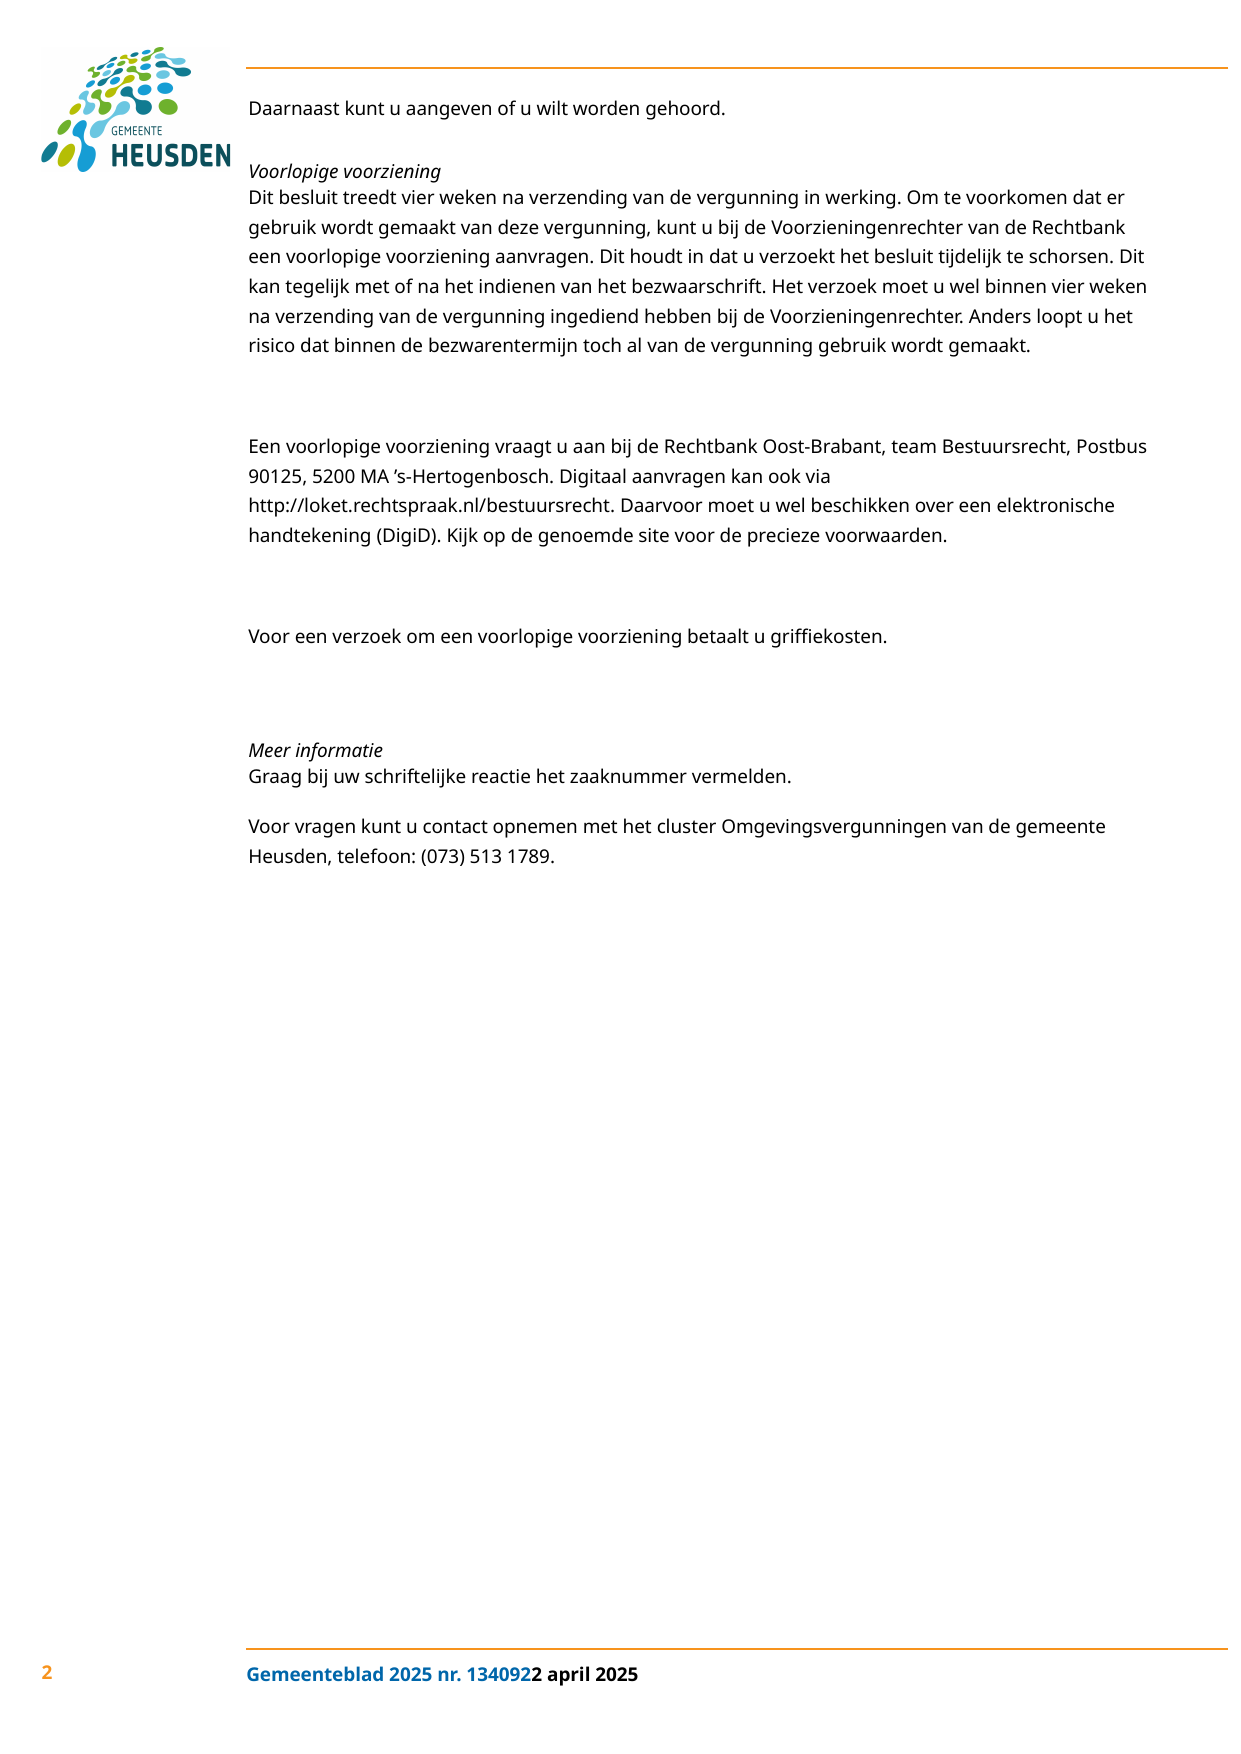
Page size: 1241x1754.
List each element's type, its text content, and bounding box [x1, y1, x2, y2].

text Daarnaast kunt u aangeven of u wilt worden gehoord. [248, 95, 1152, 121]
text Voorlopige voorziening [248, 159, 1152, 184]
picture [41, 47, 231, 172]
text Een voorlopige voorziening vraagt u aan bij de Rechtbank Oost-Brabant, team Bestuursrecht, Postbus 90125, 5200 MA ’s-Hertogenbosch. Digitaal aanvragen kan ook via http://loket.rechtspraak.nl/bestuursrecht. Daarvoor moet u wel beschikken over een elektronische handtekening (DigiD). Kijk op de genoemde site voor de precieze voorwaarden. [248, 433, 1152, 548]
text Voor een verzoek om een voorlopige voorziening betaalt u griffiekosten. [248, 623, 1152, 648]
text Meer informatie [248, 737, 1152, 763]
text Graag bij uw schriftelijke reactie het zaaknummer vermelden. [248, 763, 1152, 789]
text Dit besluit treedt vier weken na verzending van de vergunning in werking. Om te voorkomen dat er gebruik wordt gemaakt van deze vergunning, kunt u bij de Voorzieningenrechter van de Rechtbank een voorlopige voorziening aanvragen. Dit houdt in dat u verzoekt het besluit tijdelijk te schorsen. Dit kan tegelijk met of na het indienen van het bezwaarschrift. Het verzoek moet u wel binnen vier weken na verzending van de vergunning ingediend hebben bij de Voorzieningenrechter. Anders loopt u het risico dat binnen de bezwarentermijn toch al van de vergunning gebruik wordt gemaakt. [248, 184, 1152, 358]
text Voor vragen kunt u contact opnemen met het cluster Omgevingsvergunningen van de gemeente Heusden, telefoon: (073) 513 1789. [248, 813, 1152, 869]
